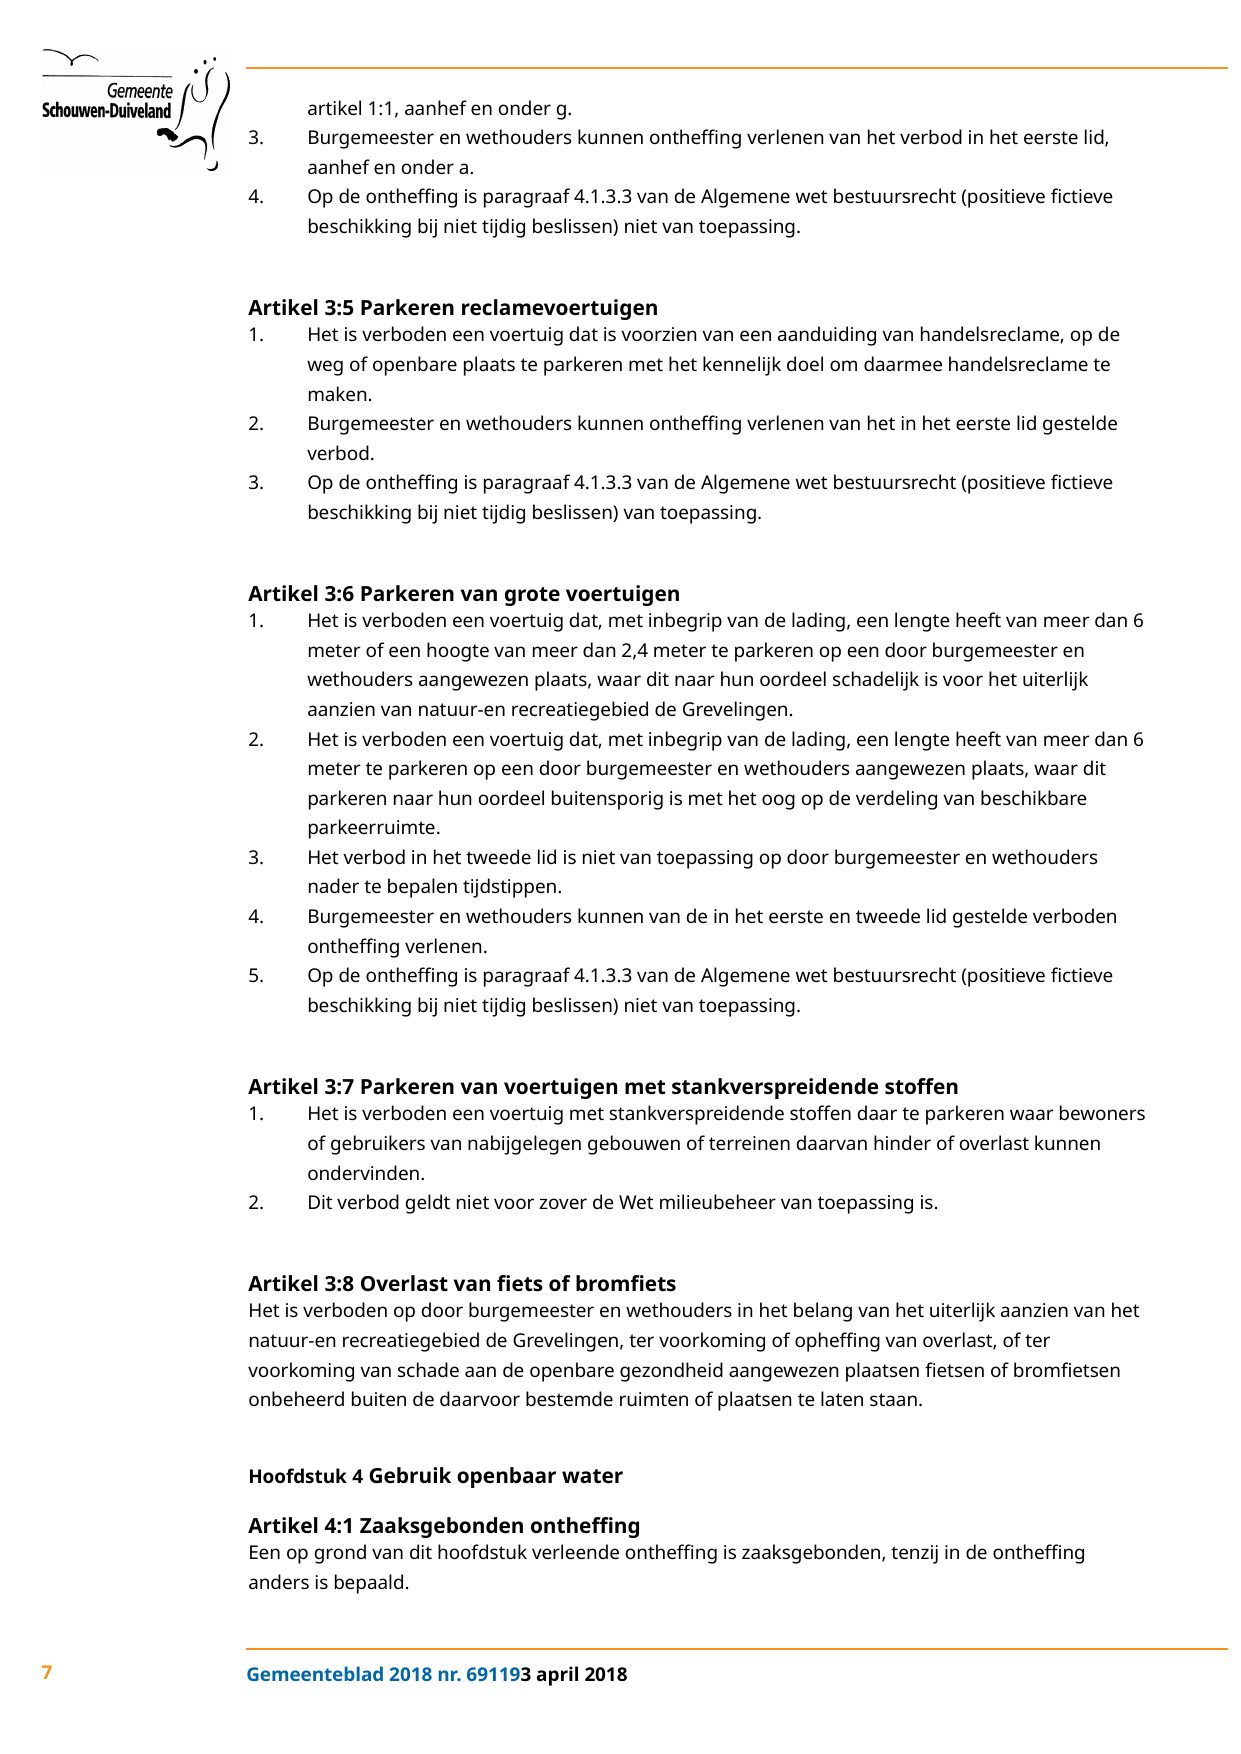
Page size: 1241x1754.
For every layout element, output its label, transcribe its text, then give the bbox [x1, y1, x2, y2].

list Burgemeester en wethouders kunnen ontheffing verlenen van het verbod in het eerste lid, aanhef en onder a. [248, 124, 1152, 180]
text Artikel 3:8 Overlast van fiets of bromfiets [248, 1269, 1152, 1298]
text Artikel 3:5 Parkeren reclamevoertuigen [248, 293, 1152, 322]
list Het is verboden een voertuig dat, met inbegrip van de lading, een lengte heeft van meer dan 6 meter of een hoogte van meer dan 2,4 meter te parkeren op een door burgemeester en wethouders aangewezen plaats, waar dit naar hun oordeel schadelijk is voor het uiterlijk aanzien van natuur-en recreatiegebied de Grevelingen. [248, 607, 1152, 722]
list artikel 1:1, aanhef en onder g. [248, 95, 1152, 121]
list Op de ontheffing is paragraaf 4.1.3.3 van de Algemene wet bestuursrecht (positieve fictieve beschikking bij niet tijdig beslissen) niet van toepassing. [248, 962, 1152, 1018]
text Artikel 4:1 Zaaksgebonden ontheffing [248, 1511, 1152, 1539]
text Het is verboden op door burgemeester en wethouders in het belang van het uiterlijk aanzien van het natuur-en recreatiegebied de Grevelingen, ter voorkoming of opheffing van overlast, of ter voorkoming van schade aan de openbare gezondheid aangewezen plaatsen fietsen of bromfietsen onbeheerd buiten de daarvoor bestemde ruimten of plaatsen te laten staan. [248, 1298, 1152, 1412]
list Burgemeester en wethouders kunnen van de in het eerste en tweede lid gestelde verboden ontheffing verlenen. [248, 903, 1152, 959]
text Artikel 3:6 Parkeren van grote voertuigen [248, 579, 1152, 607]
list Burgemeester en wethouders kunnen ontheffing verlenen van het in het eerste lid gestelde verbod. [248, 410, 1152, 466]
list Het is verboden een voertuig dat is voorzien van een aanduiding van handelsreclame, op de weg of openbare plaats te parkeren met het kennelijk doel om daarmee handelsreclame te maken. [248, 322, 1152, 406]
list Het is verboden een voertuig dat, met inbegrip van de lading, een lengte heeft van meer dan 6 meter te parkeren op een door burgemeester en wethouders aangewezen plaats, waar dit parkeren naar hun oordeel buitensporig is met het oog op de verdeling van beschikbare parkeerruimte. [248, 726, 1152, 840]
text Hoofdstuk 4 Gebruik openbaar water [248, 1462, 1152, 1490]
list Dit verbod geldt niet voor zover de Wet milieubeheer van toepassing is. [248, 1189, 1152, 1215]
list Het verbod in het tweede lid is niet van toepassing op door burgemeester en wethouders nader te bepalen tijdstippen. [248, 844, 1152, 899]
picture [41, 47, 231, 172]
text Artikel 3:7 Parkeren van voertuigen met stankverspreidende stoffen [248, 1072, 1152, 1101]
list Het is verboden een voertuig met stankverspreidende stoffen daar te parkeren waar bewoners of gebruikers van nabijgelegen gebouwen of terreinen daarvan hinder of overlast kunnen ondervinden. [248, 1101, 1152, 1185]
list Op de ontheffing is paragraaf 4.1.3.3 van de Algemene wet bestuursrecht (positieve fictieve beschikking bij niet tijdig beslissen) niet van toepassing. [248, 183, 1152, 239]
text Een op grond van dit hoofdstuk verleende ontheffing is zaaksgebonden, tenzij in de ontheffing anders is bepaald. [248, 1539, 1152, 1595]
list Op de ontheffing is paragraaf 4.1.3.3 van de Algemene wet bestuursrecht (positieve fictieve beschikking bij niet tijdig beslissen) van toepassing. [248, 469, 1152, 525]
